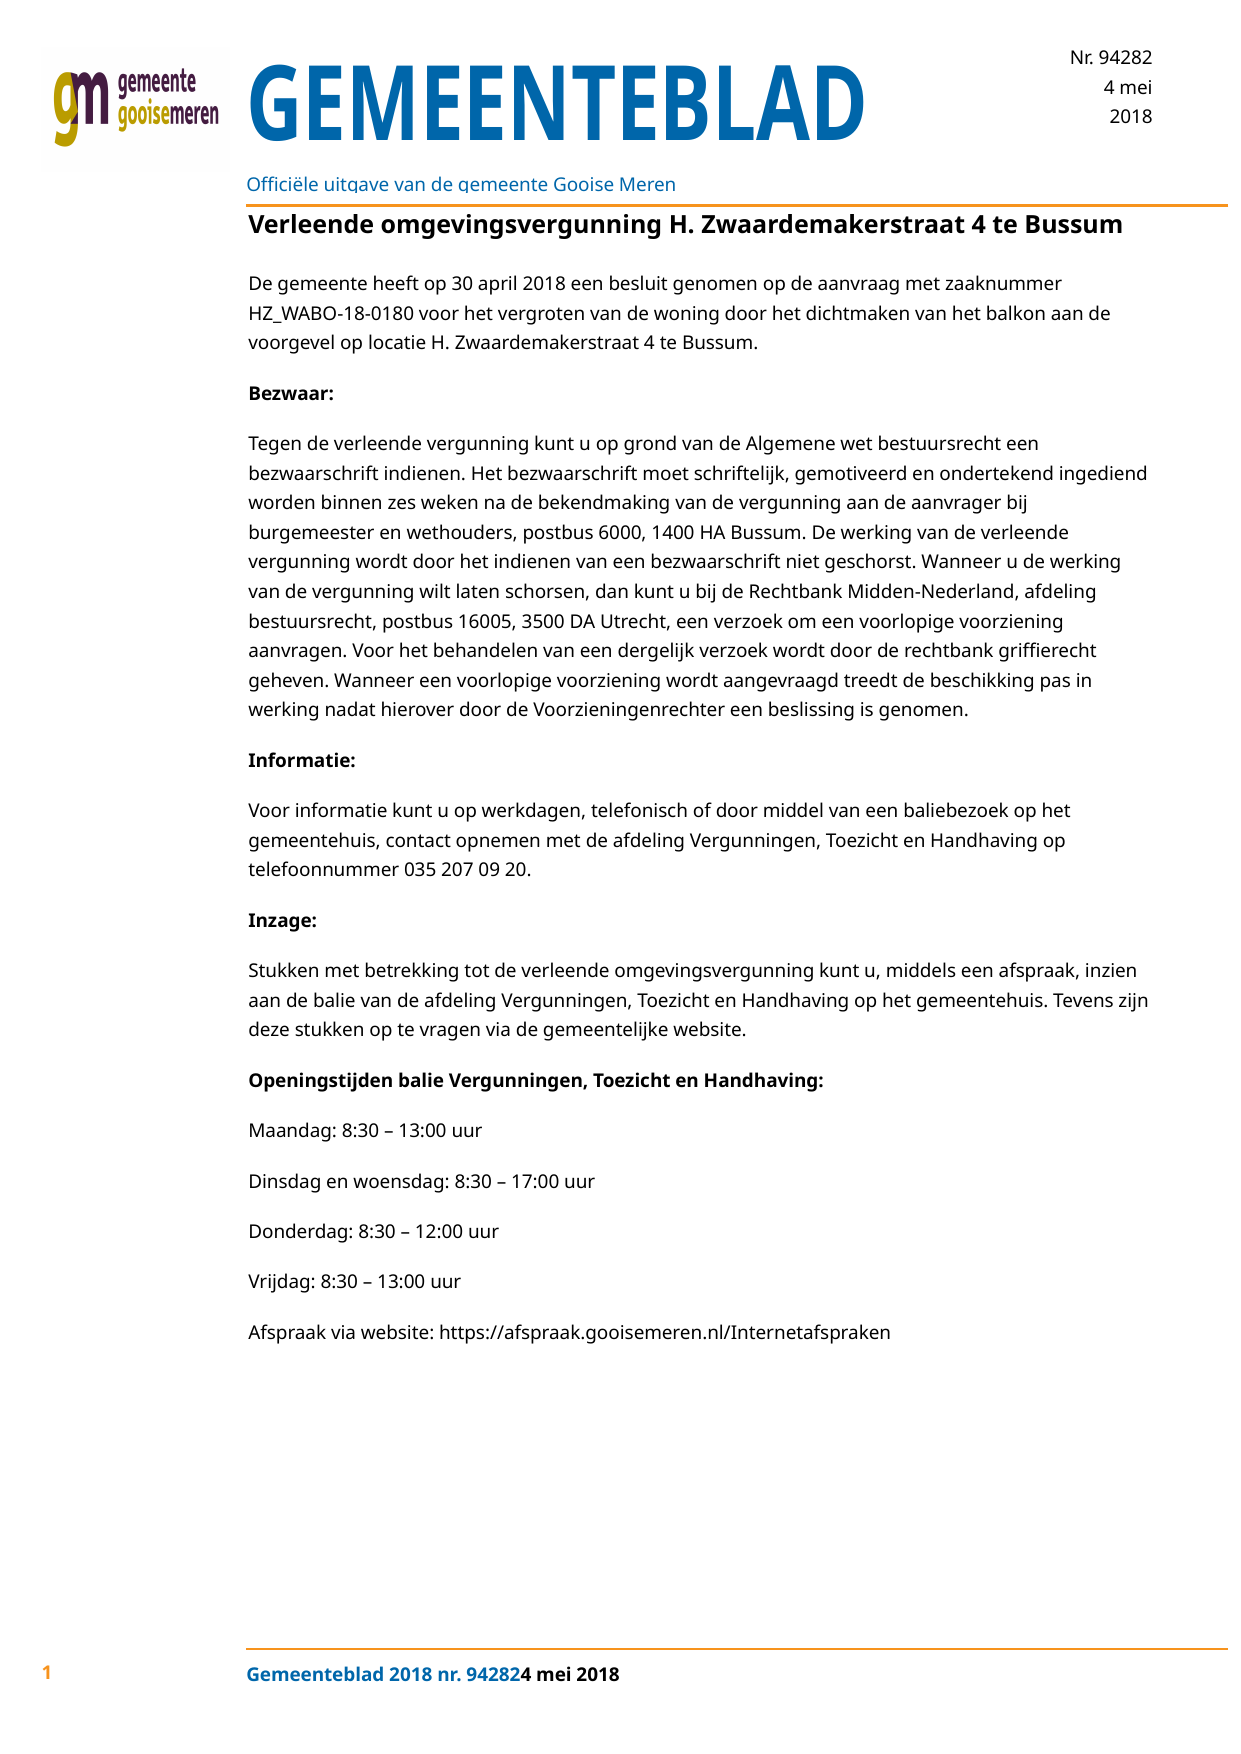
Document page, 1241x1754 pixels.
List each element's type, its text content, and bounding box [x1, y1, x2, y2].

text Bezwaar: [248, 380, 1152, 406]
text Tegen de verleende vergunning kunt u op grond van de Algemene wet bestuursrecht een bezwaarschrift indienen. Het bezwaarschrift moet schriftelijk, gemotiveerd en ondertekend ingediend worden binnen zes weken na de bekendmaking van de vergunning aan de aanvrager bij burgemeester en wethouders, postbus 6000, 1400 HA Bussum. De werking van de verleende vergunning wordt door het indienen van een bezwaarschrift niet geschorst. Wanneer u de werking van de vergunning wilt laten schorsen, dan kunt u bij de Rechtbank Midden-Nederland, afdeling bestuursrecht, postbus 16005, 3500 DA Utrecht, een verzoek om een voorlopige voorziening aanvragen. Voor het behandelen van een dergelijk verzoek wordt door de rechtbank griffierecht geheven. Wanneer een voorlopige voorziening wordt aangevraagd treedt de beschikking pas in werking nadat hierover door de Voorzieningenrechter een beslissing is genomen. [248, 430, 1152, 722]
text Stukken met betrekking tot de verleende omgevingsvergunning kunt u, middels een afspraak, inzien aan de balie van de afdeling Vergunningen, Toezicht en Handhaving op het gemeentehuis. Tevens zijn deze stukken op te vragen via de gemeentelijke website. [248, 957, 1152, 1042]
text Informatie: [248, 747, 1152, 773]
picture [41, 47, 231, 172]
text Openingstijden balie Vergunningen, Toezicht en Handhaving: [248, 1067, 1152, 1093]
text Voor informatie kunt u op werkdagen, telefonisch of door middel van een baliebezoek op het gemeentehuis, contact opnemen met de afdeling Vergunningen, Toezicht en Handhaving op telefoonnummer 035 207 09 20. [248, 797, 1152, 882]
text Maandag: 8:30 – 13:00 uur [248, 1117, 1152, 1143]
text Verleende omgevingsvergunning H. Zwaardemakerstraat 4 te Bussum [248, 207, 1152, 241]
text Afspraak via website: https://afspraak.gooisemeren.nl/Internetafspraken [248, 1319, 1152, 1345]
text De gemeente heeft op 30 april 2018 een besluit genomen op de aanvraag met zaaknummer HZ_WABO-18-0180 voor het vergroten van de woning door het dichtmaken van het balkon aan de voorgevel op locatie H. Zwaardemakerstraat 4 te Bussum. [248, 270, 1152, 355]
text Dinsdag en woensdag: 8:30 – 17:00 uur [248, 1168, 1152, 1193]
text Inzage: [248, 907, 1152, 933]
text Donderdag: 8:30 – 12:00 uur [248, 1218, 1152, 1244]
text Vrijdag: 8:30 – 13:00 uur [248, 1269, 1152, 1294]
